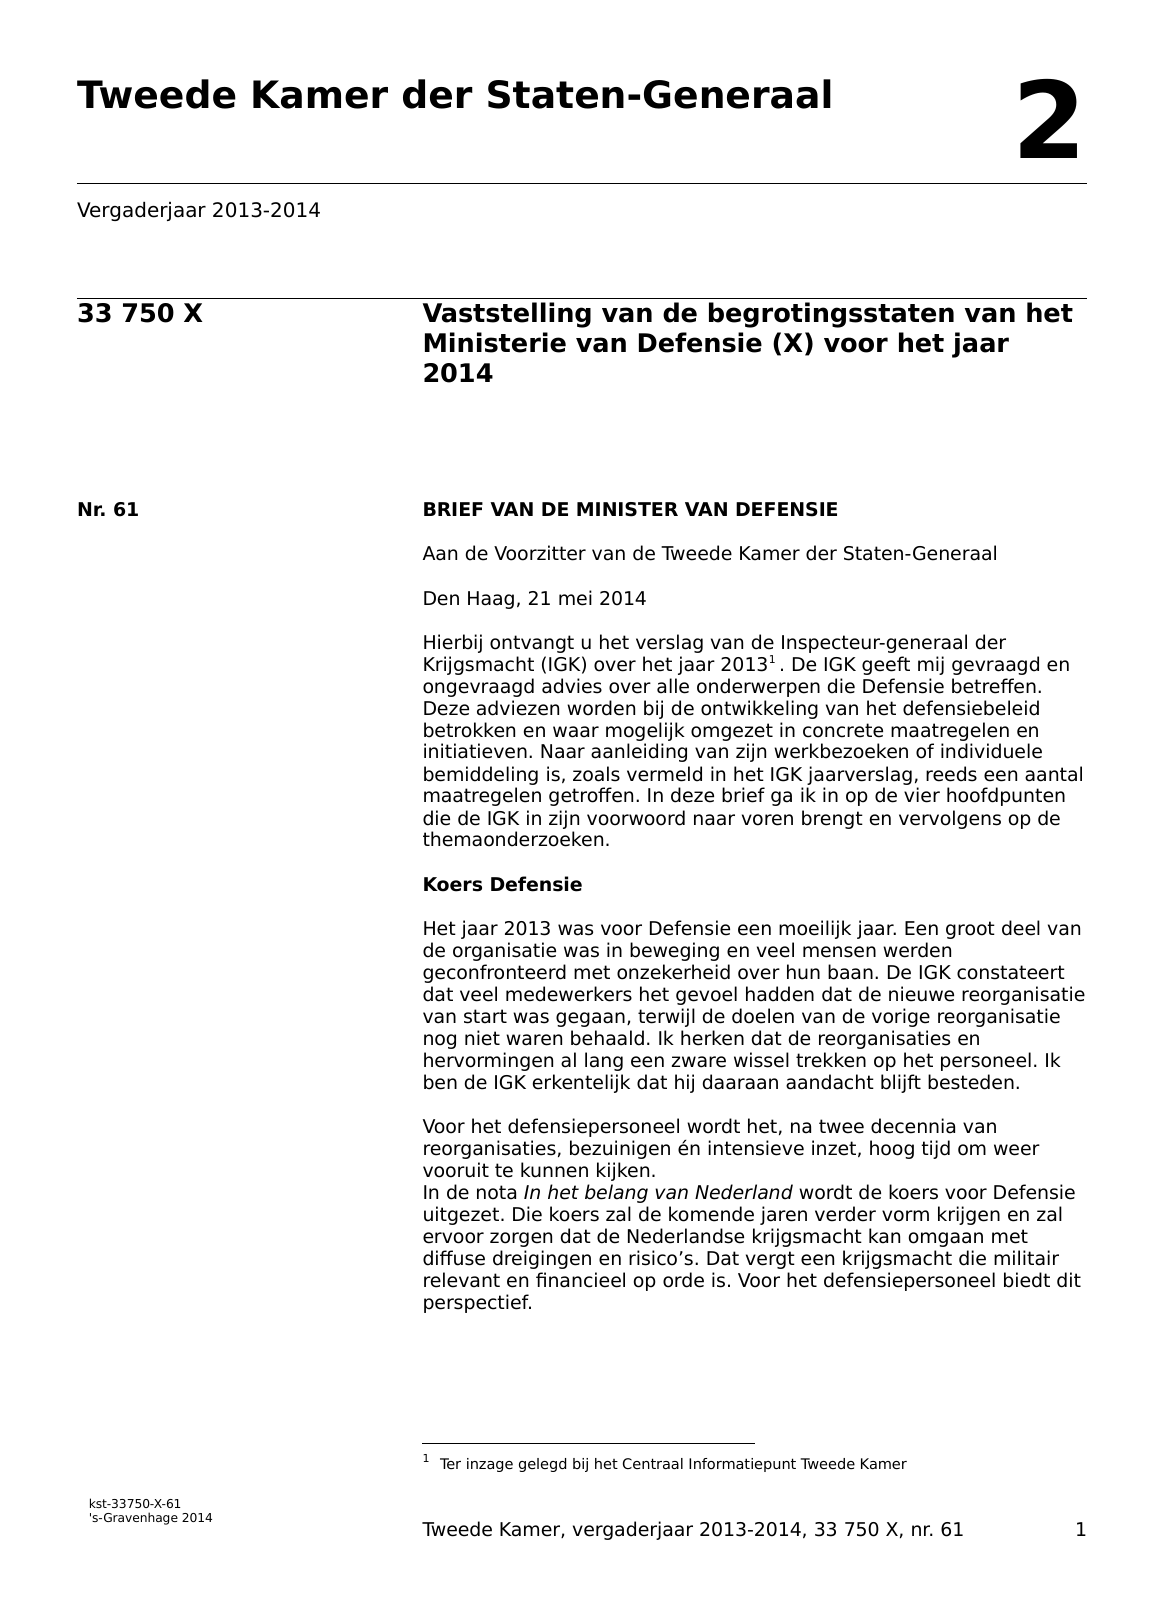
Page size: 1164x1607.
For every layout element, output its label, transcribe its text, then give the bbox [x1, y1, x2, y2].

table_cell Vergaderjaar 2013-2014 [77, 184, 1087, 298]
text Voor het defensiepersoneel wordt het, na twee decennia van reorganisaties, bezuinigen én intensieve inzet, hoog tijd om weer vooruit te kunnen kijken. [422, 1116, 1087, 1182]
subtitle 33 750 X Vaststelling van de begrotingsstaten van het Ministerie van Defensie (X) voor het jaar 2014 [77, 299, 1087, 388]
text kst-33750-X-61 [88, 1497, 323, 1511]
text 's-Gravenhage 2014 [88, 1511, 323, 1525]
text Het jaar 2013 was voor Defensie een moeilijk jaar. Een groot deel van de organisatie was in beweging en veel mensen werden geconfronteerd met onzekerheid over hun baan. De IGK constateert dat veel medewerkers het gevoel hadden dat de nieuwe reorganisatie van start was gegaan, terwijl de doelen van de vorige reorganisatie nog niet waren behaald. Ik herken dat de reorganisaties en hervormingen al lang een zware wissel trekken op het personeel. Ik ben de IGK erkentelijk dat hij daaraan aandacht blijft besteden. [422, 918, 1087, 1093]
table_header 2 [886, 59, 1087, 183]
text Ter inzage gelegd bij het Centraal Informatiepunt Tweede Kamer [422, 1452, 1087, 1474]
text Aan de Voorzitter van de Tweede Kamer der Staten-Generaal [422, 543, 1087, 565]
subtitle Koers Defensie [422, 873, 1087, 896]
text In de nota In het belang van Nederland wordt de koers voor Defensie uitgezet. Die koers zal de komende jaren verder vorm krijgen en zal ervoor zorgen dat de Nederlandse krijgsmacht kan omgaan met diffuse dreigingen en risico’s. Dat vergt een krijgsmacht die militair relevant en financieel op orde is. Voor het defensiepersoneel biedt dit perspectief. [422, 1182, 1087, 1313]
text Den Haag, 21 mei 2014 [422, 587, 1087, 609]
table_header Tweede Kamer der Staten-Generaal [77, 59, 886, 183]
text Hierbij ontvangt u het verslag van de Inspecteur-generaal der Krijgsmacht (IGK) over het jaar 2013. De IGK geeft mij gevraagd en ongevraagd advies over alle onderwerpen die Defensie betreffen. Deze adviezen worden bij de ontwikkeling van het defensiebeleid betrokken en waar mogelijk omgezet in concrete maatregelen en initiatieven. Naar aanleiding van zijn werkbezoeken of individuele bemiddeling is, zoals vermeld in het IGK jaarverslag, reeds een aantal maatregelen getroffen. In deze brief ga ik in op de vier hoofdpunten die de IGK in zijn voorwoord naar voren brengt en vervolgens op de themaonderzoeken. [422, 632, 1087, 851]
subtitle Nr. 61 BRIEF VAN DE MINISTER VAN DEFENSIE [77, 499, 1087, 521]
